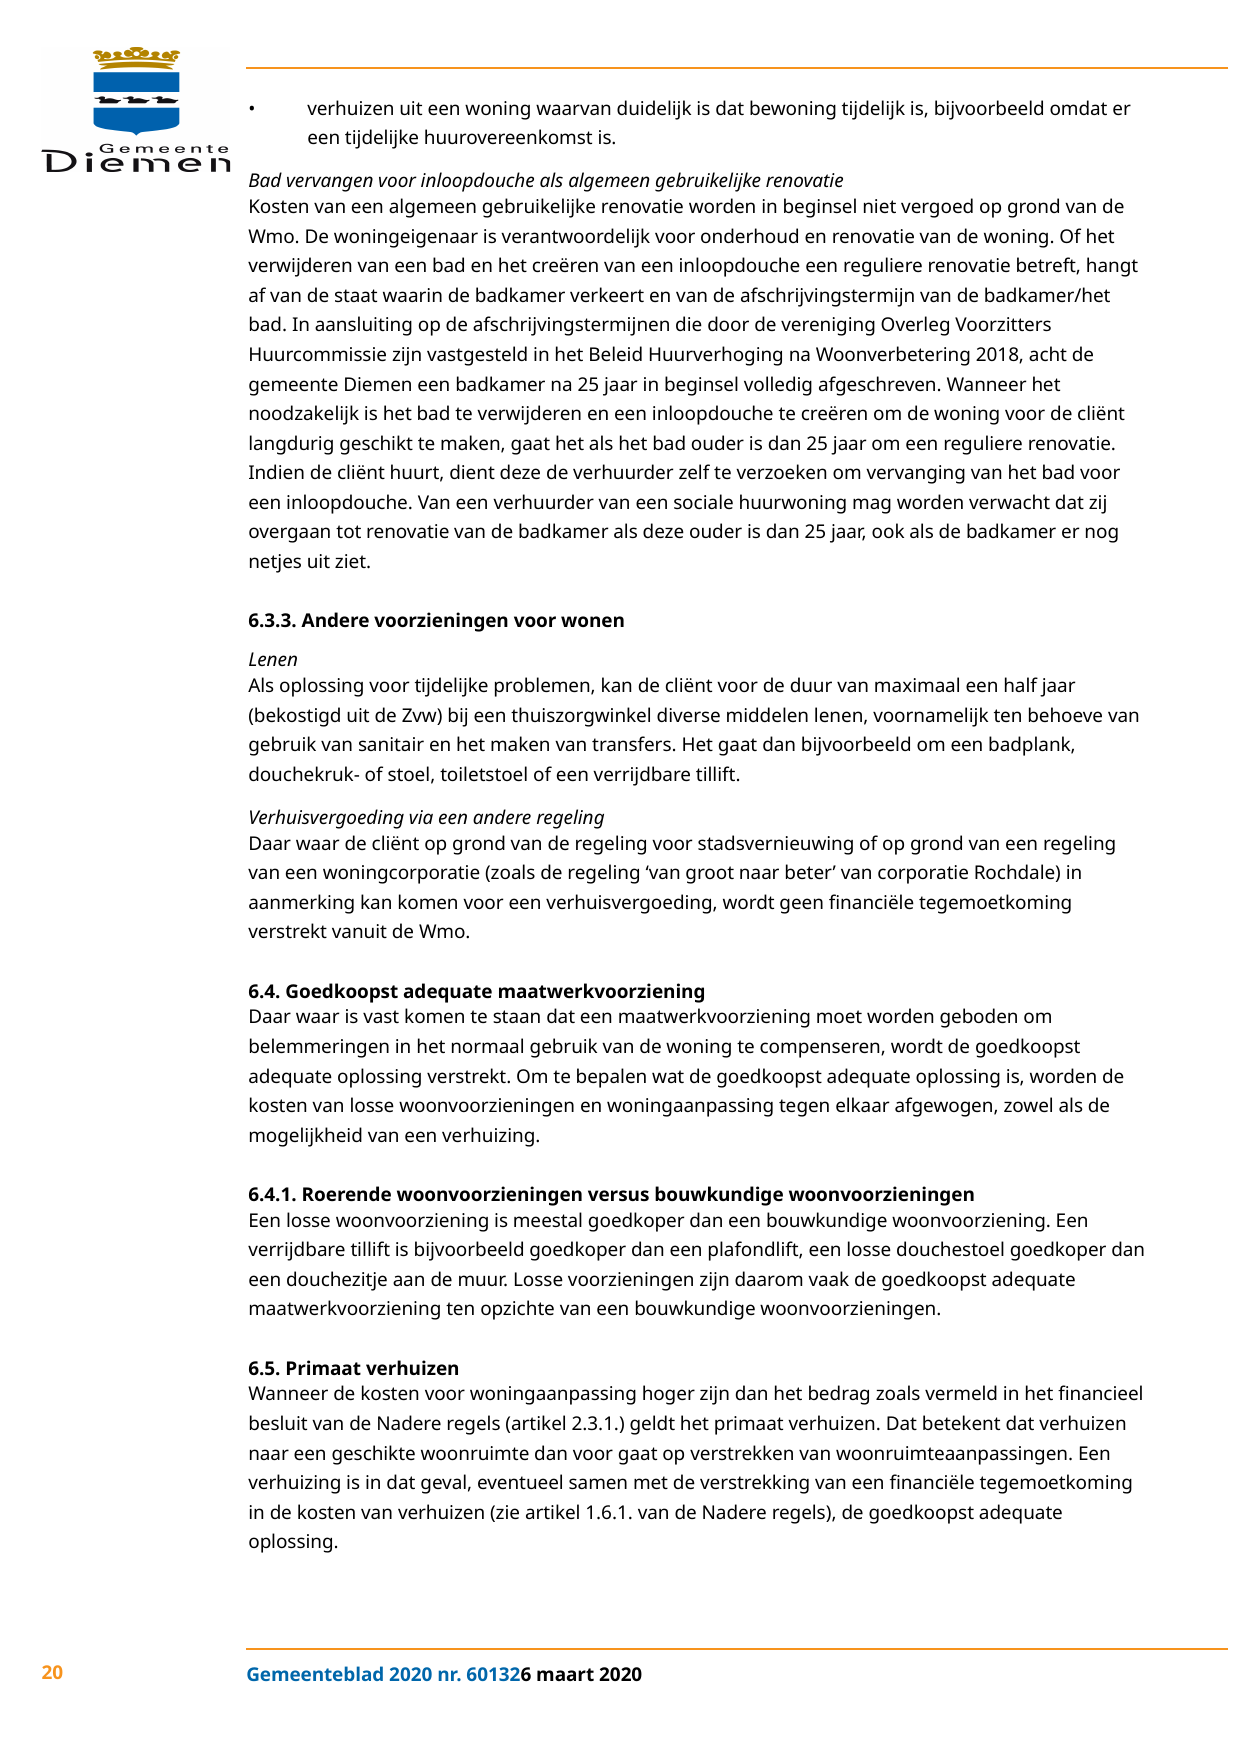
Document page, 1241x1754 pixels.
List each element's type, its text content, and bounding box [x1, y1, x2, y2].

text Wanneer de kosten voor woningaanpassing hoger zijn dan het bedrag zoals vermeld in het financieel besluit van de Nadere regels (artikel 2.3.1.) geldt het primaat verhuizen. Dat betekent dat verhuizen naar een geschikte woonruimte dan voor gaat op verstrekken van woonruimteaanpassingen. Een verhuizing is in dat geval, eventueel samen met de verstrekking van een financiële tegemoetkoming in de kosten van verhuizen (zie artikel 1.6.1. van de Nadere regels), de goedkoopst adequate oplossing. [248, 1381, 1152, 1554]
text Bad vervangen voor inloopdouche als algemeen gebruikelijke renovatie [248, 167, 1152, 193]
text 6.4.1. Roerende woonvoorzieningen versus bouwkundige woonvoorzieningen [248, 1181, 1152, 1207]
text Daar waar is vast komen te staan dat een maatwerkvoorziening moet worden geboden om belemmeringen in het normaal gebruik van de woning te compenseren, wordt de goedkoopst adequate oplossing verstrekt. Om te bepalen wat de goedkoopst adequate oplossing is, worden de kosten van losse woonvoorzieningen en woningaanpassing tegen elkaar afgewogen, zowel als de mogelijkheid van een verhuizing. [248, 1004, 1152, 1148]
text 6.4. Goedkoopst adequate maatwerkvoorziening [248, 978, 1152, 1004]
text Als oplossing voor tijdelijke problemen, kan de cliënt voor de duur van maximaal een half jaar (bekostigd uit de Zvw) bij een thuiszorgwinkel diverse middelen lenen, voornamelijk ten behoeve van gebruik van sanitair en het maken van transfers. Het gaat dan bijvoorbeeld om een badplank, douchekruk- of stoel, toiletstoel of een verrijdbare tillift. [248, 672, 1152, 787]
text Daar waar de cliënt op grond van de regeling voor stadsvernieuwing of op grond van een regeling van een woningcorporatie (zoals de regeling ‘van groot naar beter’ van corporatie Rochdale) in aanmerking kan komen voor een verhuisvergoeding, wordt geen financiële tegemoetkoming verstrekt vanuit de Wmo. [248, 830, 1152, 944]
text Lenen [248, 647, 1152, 672]
text 6.5. Primaat verhuizen [248, 1355, 1152, 1381]
list verhuizen uit een woning waarvan duidelijk is dat bewoning tijdelijk is, bijvoorbeeld omdat er een tijdelijke huurovereenkomst is. [248, 95, 1152, 150]
text 6.3.3. Andere voorzieningen voor wonen [248, 607, 1152, 633]
picture [41, 47, 231, 172]
text Een losse woonvoorziening is meestal goedkoper dan een bouwkundige woonvoorziening. Een verrijdbare tillift is bijvoorbeeld goedkoper dan een plafondlift, een losse douchestoel goedkoper dan een douchezitje aan de muur. Losse voorzieningen zijn daarom vaak de goedkoopst adequate maatwerkvoorziening ten opzichte van een bouwkundige woonvoorzieningen. [248, 1207, 1152, 1321]
text Kosten van een algemeen gebruikelijke renovatie worden in beginsel niet vergoed op grond van de Wmo. De woningeigenaar is verantwoordelijk voor onderhoud en renovatie van de woning. Of het verwijderen van een bad en het creëren van een inloopdouche een reguliere renovatie betreft, hangt af van de staat waarin de badkamer verkeert en van de afschrijvingstermijn van de badkamer/het bad. In aansluiting op de afschrijvingstermijnen die door de vereniging Overleg Voorzitters Huurcommissie zijn vastgesteld in het Beleid Huurverhoging na Woonverbetering 2018, acht de gemeente Diemen een badkamer na 25 jaar in beginsel volledig afgeschreven. Wanneer het noodzakelijk is het bad te verwijderen en een inloopdouche te creëren om de woning voor de cliënt langdurig geschikt te maken, gaat het als het bad ouder is dan 25 jaar om een reguliere renovatie. Indien de cliënt huurt, dient deze de verhuurder zelf te verzoeken om vervanging van het bad voor een inloopdouche. Van een verhuurder van een sociale huurwoning mag worden verwacht dat zij overgaan tot renovatie van de badkamer als deze ouder is dan 25 jaar, ook als de badkamer er nog netjes uit ziet. [248, 193, 1152, 574]
text Verhuisvergoeding via een andere regeling [248, 804, 1152, 830]
